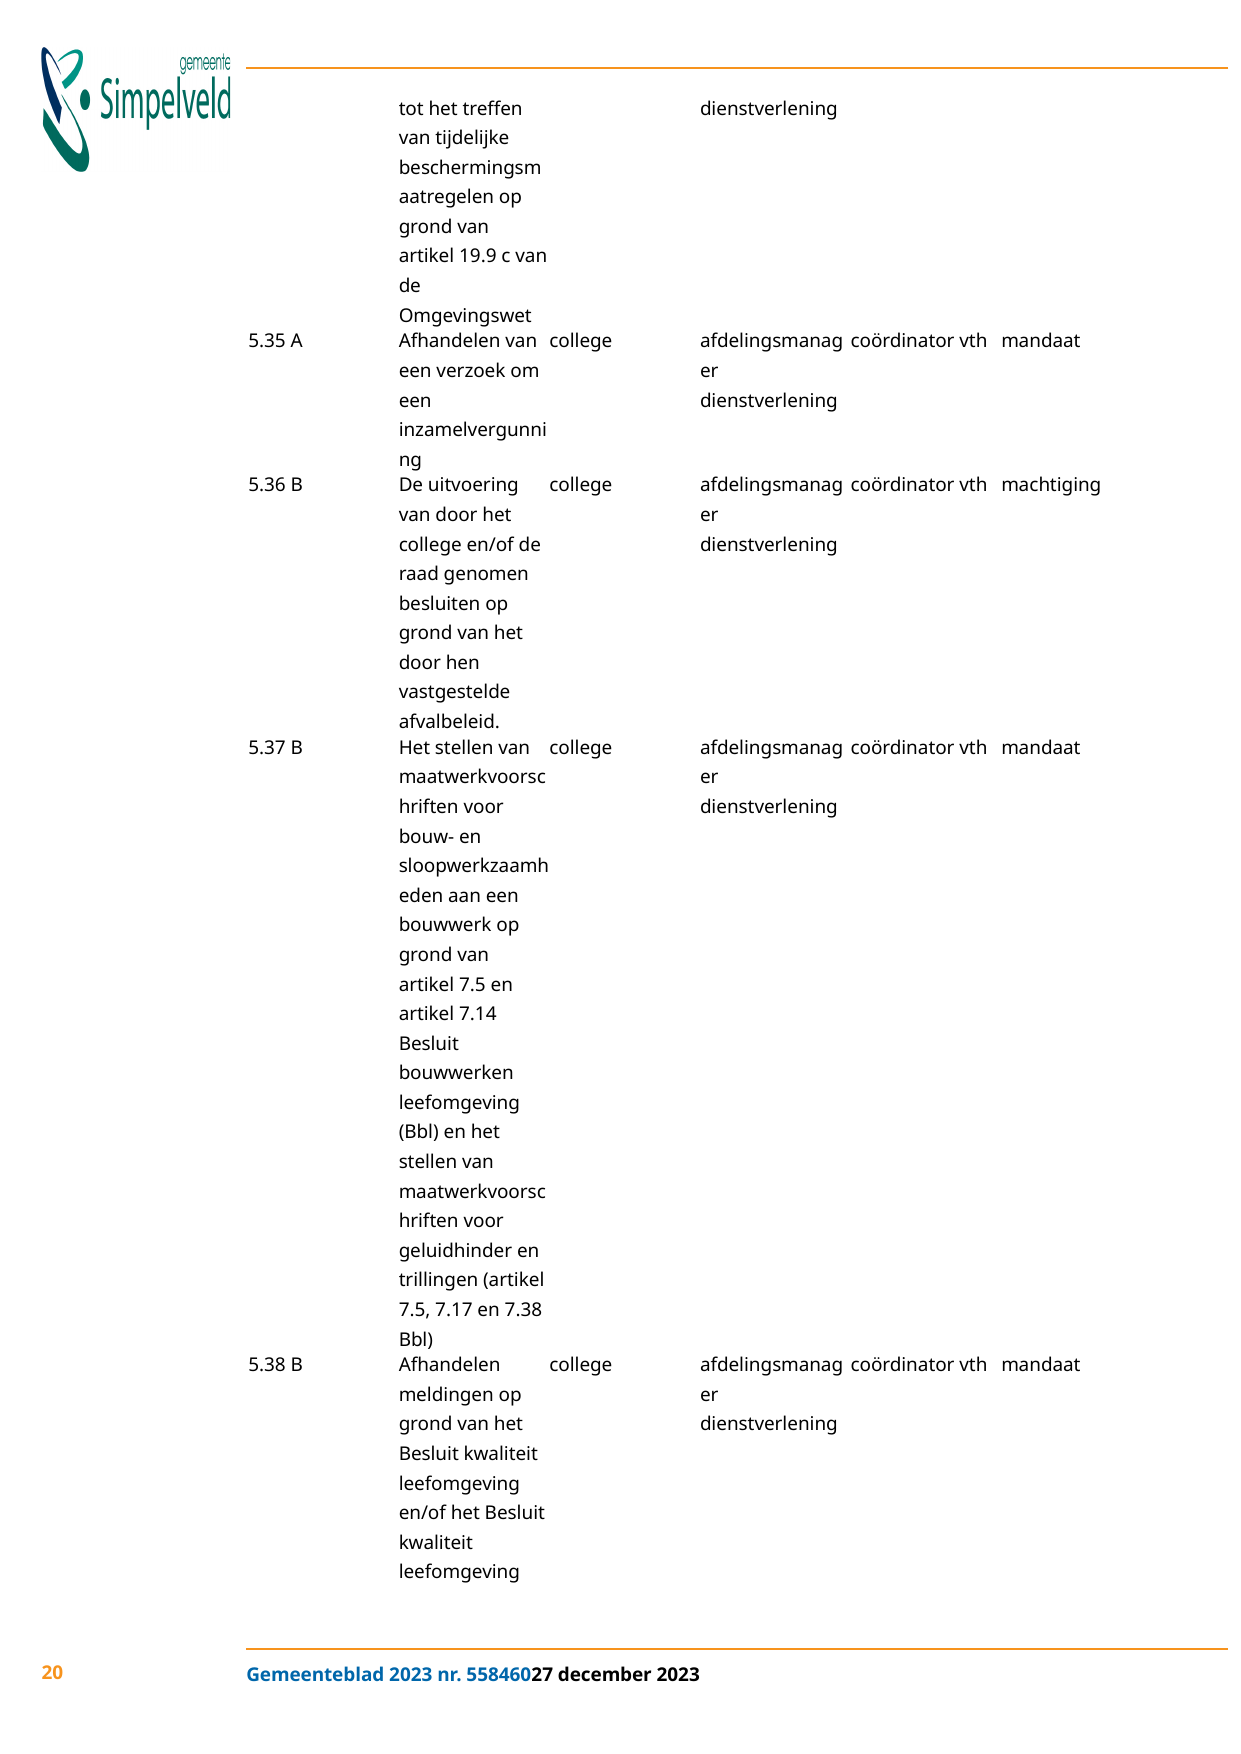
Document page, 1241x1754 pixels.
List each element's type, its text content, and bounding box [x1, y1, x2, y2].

table_cell 5.36 B [248, 472, 398, 734]
table_cell [850, 95, 1001, 328]
table_cell college [549, 472, 700, 734]
table_cell coördinator vth [850, 734, 1001, 1351]
table_cell De uitvoering van door het college en/of de raad genomen besluiten op grond van het door hen vastgestelde afvalbeleid. [399, 472, 549, 734]
picture [41, 47, 231, 172]
table_cell [1001, 95, 1152, 328]
table_cell tot het treffen van tijdelijke beschermingsmaatregelen op grond van artikel 19.9 c van de Omgevingswet [399, 95, 549, 328]
table_cell Afhandelen van een verzoek om een inzamelvergunning [399, 328, 549, 472]
table_cell Het stellen van maatwerkvoorschriften voor bouw- en sloopwerkzaamheden aan een bouwwerk op grond van artikel 7.5 en artikel 7.14 Besluit bouwwerken leefomgeving (Bbl) en het stellen van maatwerkvoorschriften voor geluidhinder en trillingen (artikel 7.5, 7.17 en 7.38 Bbl) [399, 734, 549, 1351]
table_cell Afhandelen meldingen op grond van het Besluit kwaliteit leefomgeving en/of het Besluit kwaliteit leefomgeving [399, 1351, 549, 1584]
table_cell 5.35 A [248, 328, 398, 472]
table_cell afdelingsmanager dienstverlening [700, 734, 850, 1351]
table_cell coördinator vth [850, 328, 1001, 472]
table_cell dienstverlening [700, 95, 850, 328]
table_cell coördinator vth [850, 472, 1001, 734]
table_cell [549, 95, 700, 328]
table_cell college [549, 1351, 700, 1584]
table_cell afdelingsmanager dienstverlening [700, 472, 850, 734]
table_cell mandaat [1001, 328, 1152, 472]
table_cell afdelingsmanager dienstverlening [700, 328, 850, 472]
table_cell mandaat [1001, 1351, 1152, 1584]
table_cell college [549, 734, 700, 1351]
table_cell afdelingsmanager dienstverlening [700, 1351, 850, 1584]
table_cell 5.38 B [248, 1351, 398, 1584]
table_cell 5.37 B [248, 734, 398, 1351]
table_cell machtiging [1001, 472, 1152, 734]
table_cell mandaat [1001, 734, 1152, 1351]
table_cell [248, 95, 398, 328]
table_cell college [549, 328, 700, 472]
table_cell coördinator vth [850, 1351, 1001, 1584]
